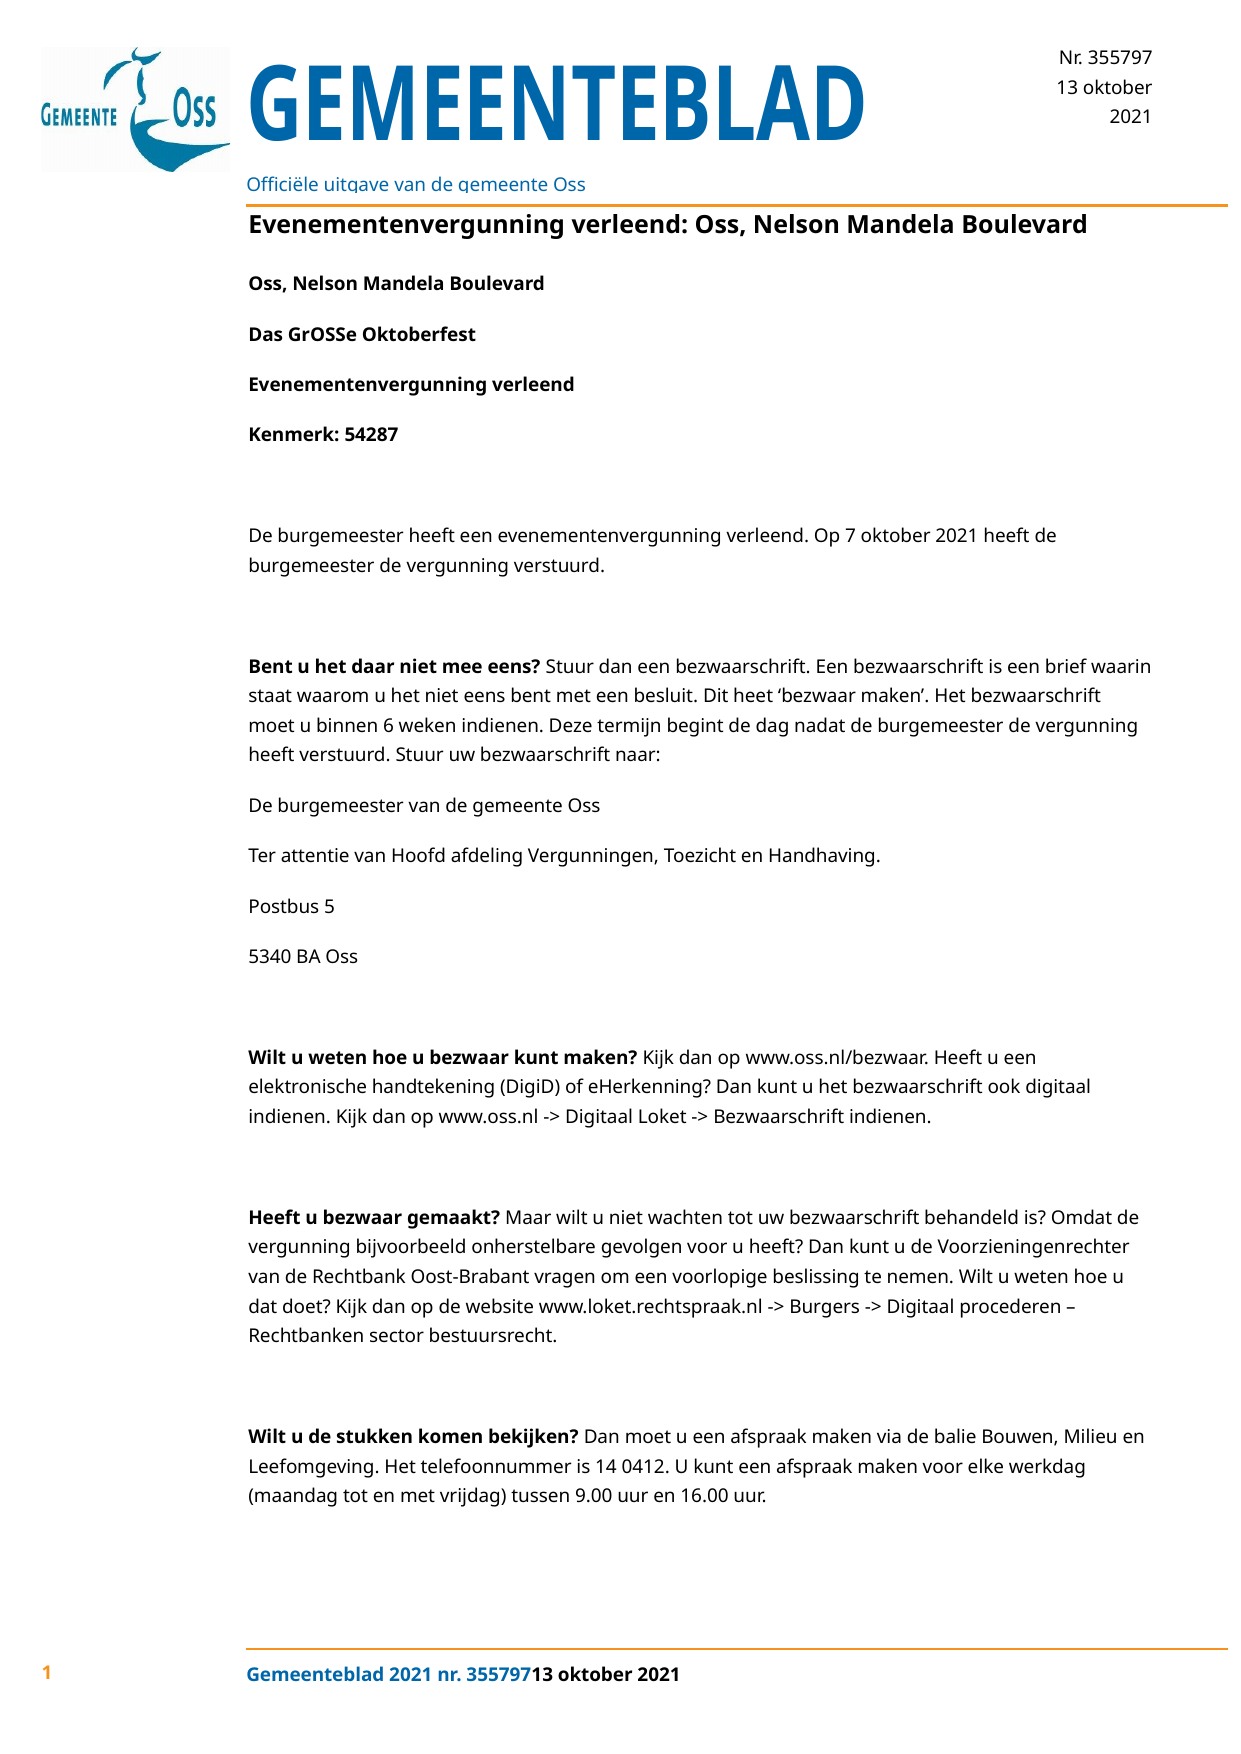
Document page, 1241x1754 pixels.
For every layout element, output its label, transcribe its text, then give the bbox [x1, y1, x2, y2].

text Das GrOSSe Oktoberfest [248, 321, 1152, 346]
text Wilt u de stukken komen bekijken? Dan moet u een afspraak maken via de balie Bouwen, Milieu en Leefomgeving. Het telefoonnummer is 14 0412. U kunt een afspraak maken voor elke werkdag (maandag tot en met vrijdag) tussen 9.00 uur en 16.00 uur. [248, 1423, 1152, 1508]
text Ter attentie van Hoofd afdeling Vergunningen, Toezicht en Handhaving. [248, 842, 1152, 868]
text 5340 BA Oss [248, 943, 1152, 969]
text Evenementenvergunning verleend: Oss, Nelson Mandela Boulevard [248, 207, 1152, 241]
text De burgemeester heeft een evenementenvergunning verleend. Op 7 oktober 2021 heeft de burgemeester de vergunning verstuurd. [248, 522, 1152, 578]
text Oss, Nelson Mandela Boulevard [248, 270, 1152, 296]
text Heeft u bezwaar gemaakt? Maar wilt u niet wachten tot uw bezwaarschrift behandeld is? Omdat de vergunning bijvoorbeeld onherstelbare gevolgen voor u heeft? Dan kunt u de Voorzieningenrechter van de Rechtbank Oost-Brabant vragen om een voorlopige beslissing te nemen. Wilt u weten hoe u dat doet? Kijk dan op de website www.loket.rechtspraak.nl -> Burgers -> Digitaal procederen – Rechtbanken sector bestuursrecht. [248, 1204, 1152, 1348]
text Postbus 5 [248, 893, 1152, 918]
picture [41, 47, 231, 172]
text Wilt u weten hoe u bezwaar kunt maken? Kijk dan op www.oss.nl/bezwaar. Heeft u een elektronische handtekening (DigiD) of eHerkenning? Dan kunt u het bezwaarschrift ook digitaal indienen. Kijk dan op www.oss.nl -> Digitaal Loket -> Bezwaarschrift indienen. [248, 1044, 1152, 1129]
text Evenementenvergunning verleend [248, 371, 1152, 397]
text Kenmerk: 54287 [248, 422, 1152, 447]
text De burgemeester van de gemeente Oss [248, 792, 1152, 818]
text Bent u het daar niet mee eens? Stuur dan een bezwaarschrift. Een bezwaarschrift is een brief waarin staat waarom u het niet eens bent met een besluit. Dit heet ‘bezwaar maken’. Het bezwaarschrift moet u binnen 6 weken indienen. Deze termijn begint de dag nadat de burgemeester de vergunning heeft verstuurd. Stuur uw bezwaarschrift naar: [248, 653, 1152, 767]
